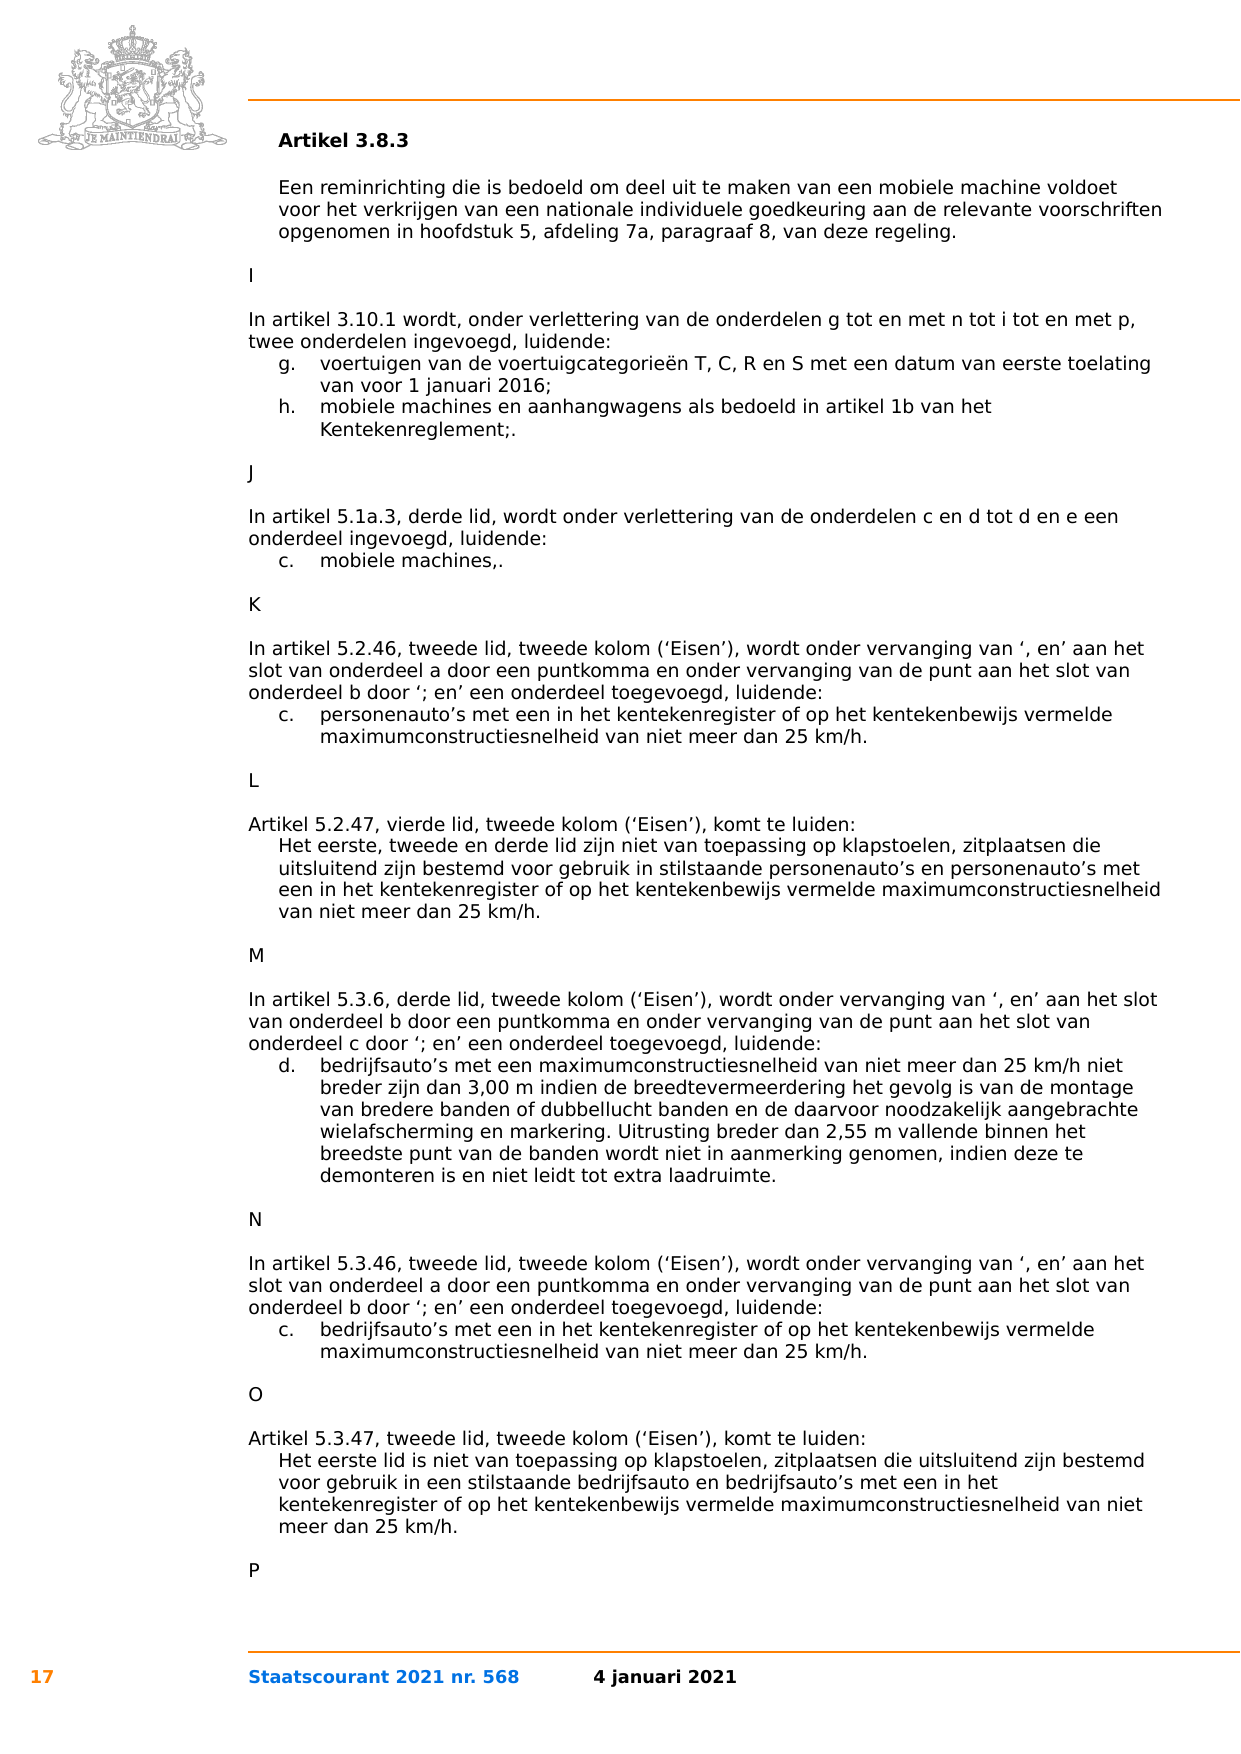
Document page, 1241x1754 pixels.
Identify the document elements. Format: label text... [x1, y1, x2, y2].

subtitle Artikel 3.8.3 [278, 130, 1163, 152]
text In artikel 5.2.46, tweede lid, tweede kolom (‘Eisen’), wordt onder vervanging van ‘, en’ aan het slot van onderdeel a door een puntkomma en onder vervanging van de punt aan het slot van onderdeel b door ‘; en’ een onderdeel toegevoegd, luidende: [248, 638, 1163, 704]
text M [248, 945, 1163, 967]
text c. personenauto’s met een in het kentekenregister of op het kentekenbewijs vermelde maximumconstructiesnelheid van niet meer dan 25 km/h. [278, 704, 1163, 748]
text K [248, 594, 1163, 616]
text O [248, 1384, 1163, 1406]
text c. mobiele machines,. [278, 550, 1163, 572]
text Het eerste lid is niet van toepassing op klapstoelen, zitplaatsen die uitsluitend zijn bestemd voor gebruik in een stilstaande bedrijfsauto en bedrijfsauto’s met een in het kentekenregister of op het kentekenbewijs vermelde maximumconstructiesnelheid van niet meer dan 25 km/h. [278, 1450, 1163, 1538]
text L [248, 769, 1163, 792]
text N [248, 1209, 1163, 1231]
text Het eerste, tweede en derde lid zijn niet van toepassing op klapstoelen, zitplaatsen die uitsluitend zijn bestemd voor gebruik in stilstaande personenauto’s en personenauto’s met een in het kentekenregister of op het kentekenbewijs vermelde maximumconstructiesnelheid van niet meer dan 25 km/h. [278, 835, 1163, 923]
text In artikel 5.3.6, derde lid, tweede kolom (‘Eisen’), wordt onder vervanging van ‘, en’ aan het slot van onderdeel b door een puntkomma en onder vervanging van de punt aan het slot van onderdeel c door ‘; en’ een onderdeel toegevoegd, luidende: [248, 989, 1163, 1055]
text J [248, 462, 1163, 484]
text g. voertuigen van de voertuigcategorieën T, C, R en S met een datum van eerste toelating van voor 1 januari 2016; [278, 352, 1163, 396]
text d. bedrijfsauto’s met een maximumconstructiesnelheid van niet meer dan 25 km/h niet breder zijn dan 3,00 m indien de breedtevermeerdering het gevolg is van de montage van bredere banden of dubbellucht banden en de daarvoor noodzakelijk aangebrachte wielafscherming en markering. Uitrusting breder dan 2,55 m vallende binnen het breedste punt van de banden wordt niet in aanmerking genomen, indien deze te demonteren is en niet leidt tot extra laadruimte. [278, 1055, 1163, 1187]
text Een reminrichting die is bedoeld om deel uit te maken van een mobiele machine voldoet voor het verkrijgen van een nationale individuele goedkeuring aan de relevante voorschriften opgenomen in hoofdstuk 5, afdeling 7a, paragraaf 8, van deze regeling. [278, 177, 1163, 243]
text P [248, 1560, 1163, 1582]
text In artikel 5.3.46, tweede lid, tweede kolom (‘Eisen’), wordt onder vervanging van ‘, en’ aan het slot van onderdeel a door een puntkomma en onder vervanging van de punt aan het slot van onderdeel b door ‘; en’ een onderdeel toegevoegd, luidende: [248, 1253, 1163, 1318]
text In artikel 3.10.1 wordt, onder verlettering van de onderdelen g tot en met n tot i tot en met p, twee onderdelen ingevoegd, luidende: [248, 308, 1163, 352]
text I [248, 265, 1163, 287]
text Artikel 5.2.47, vierde lid, tweede kolom (‘Eisen’), komt te luiden: [248, 813, 1163, 835]
picture [38, 25, 227, 150]
text c. bedrijfsauto’s met een in het kentekenregister of op het kentekenbewijs vermelde maximumconstructiesnelheid van niet meer dan 25 km/h. [278, 1318, 1163, 1362]
text In artikel 5.1a.3, derde lid, wordt onder verlettering van de onderdelen c en d tot d en e een onderdeel ingevoegd, luidende: [248, 506, 1163, 550]
text h. mobiele machines en aanhangwagens als bedoeld in artikel 1b van het Kentekenreglement;. [278, 396, 1163, 440]
text Artikel 5.3.47, tweede lid, tweede kolom (‘Eisen’), komt te luiden: [248, 1428, 1163, 1450]
